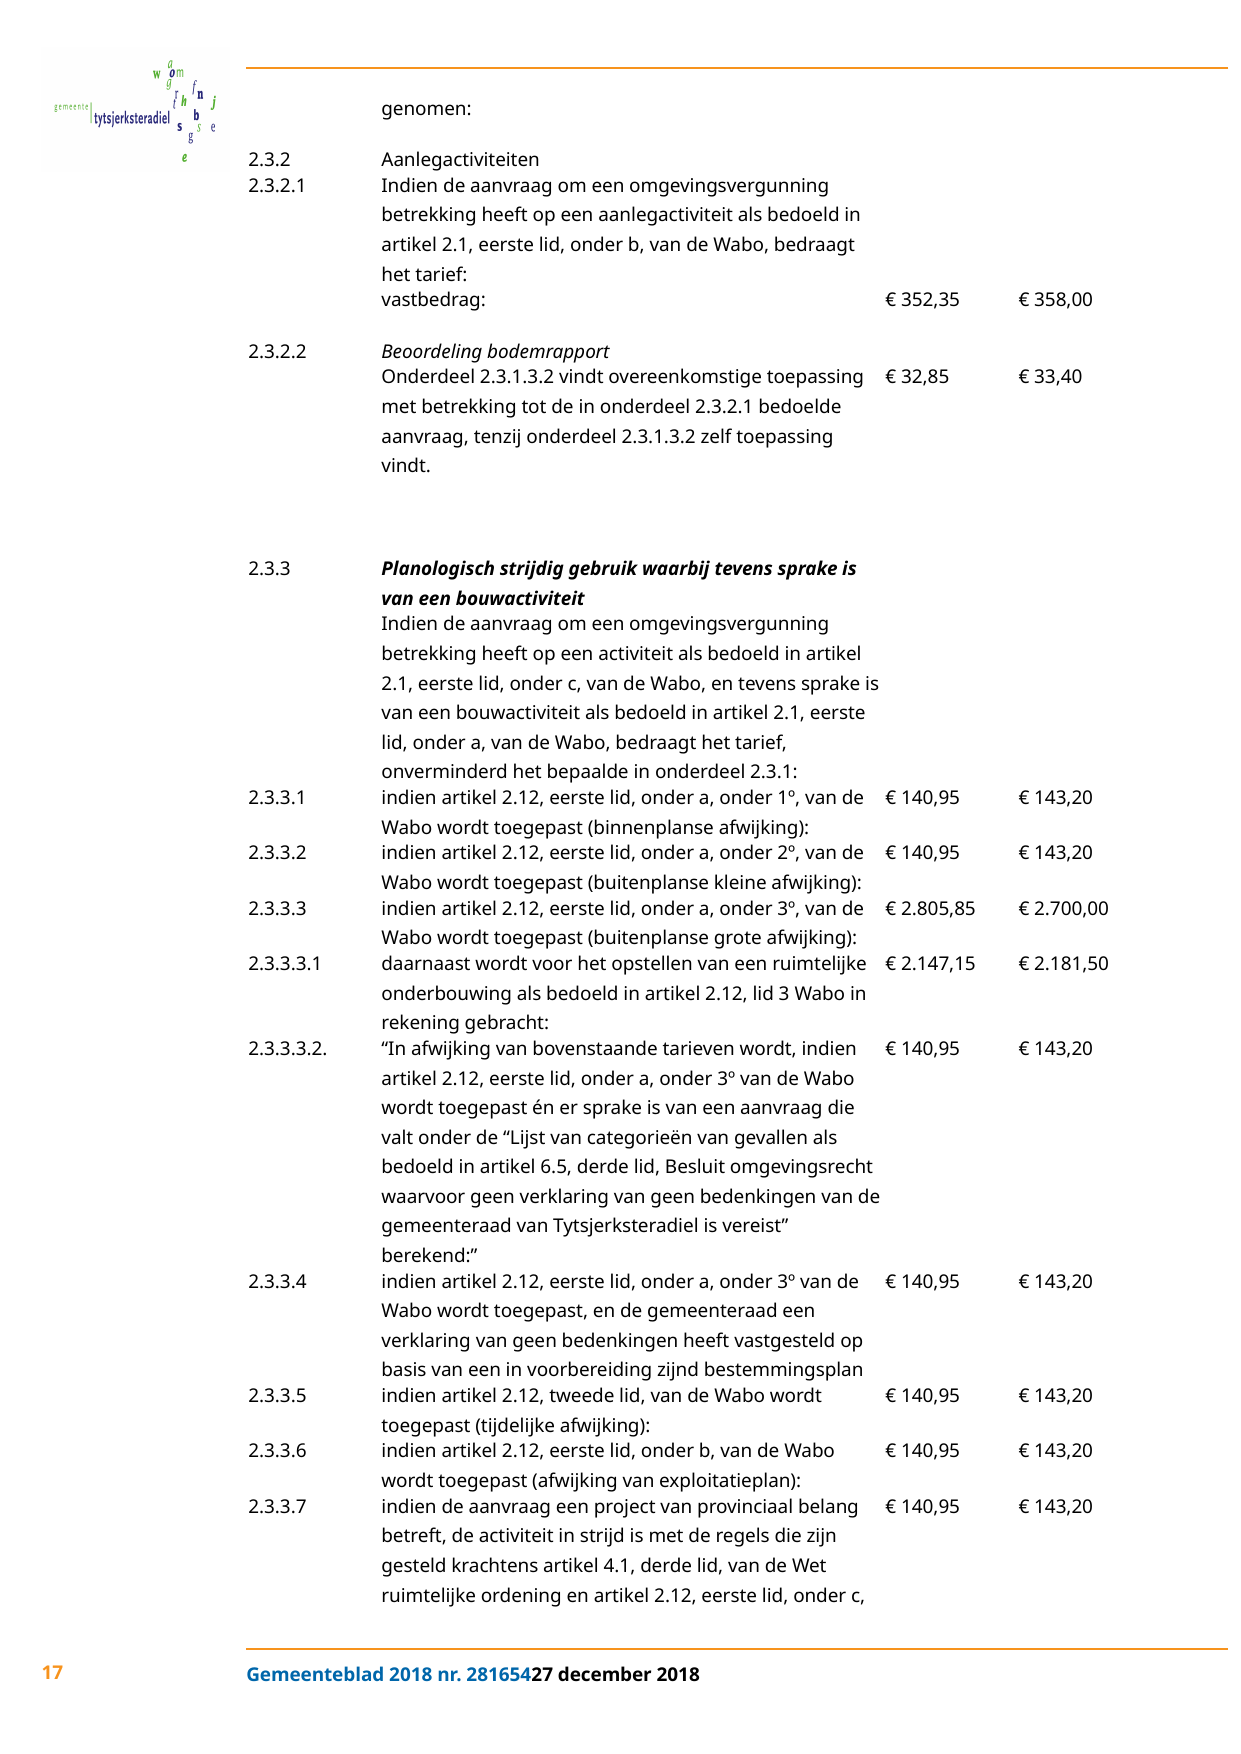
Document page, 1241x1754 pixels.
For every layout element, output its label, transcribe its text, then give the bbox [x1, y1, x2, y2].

table_cell [1018, 555, 1152, 611]
table_cell [885, 312, 1018, 338]
table_cell € 32,85 [885, 364, 1018, 478]
table_cell € 352,35 [885, 286, 1018, 312]
table_cell [1018, 530, 1152, 555]
table_cell Beoordeling bodemrapport [381, 338, 885, 364]
table_cell indien artikel 2.12, eerste lid, onder b, van de Wabo wordt toegepast (afwijking van exploitatieplan): [381, 1438, 885, 1493]
table_cell [381, 504, 885, 529]
table_cell [381, 478, 885, 504]
table_cell indien artikel 2.12, eerste lid, onder a, onder 1º, van de Wabo wordt toegepast (binnenplanse afwijking): [381, 784, 885, 839]
table_cell [1018, 504, 1152, 529]
table_cell € 2.700,00 [1018, 895, 1152, 950]
table_cell vastbedrag: [381, 286, 885, 312]
table_cell 2.3.2 [248, 146, 381, 172]
table_cell [248, 478, 381, 504]
table_cell [885, 121, 1018, 146]
table_cell Planologisch strijdig gebruik waarbij tevens sprake is van een bouwactiviteit [381, 555, 885, 611]
table_cell [885, 338, 1018, 364]
table_cell € 2.147,15 [885, 950, 1018, 1035]
table_cell € 2.805,85 [885, 895, 1018, 950]
table_cell Indien de aanvraag om een omgevingsvergunning betrekking heeft op een aanlegactiviteit als bedoeld in artikel 2.1, eerste lid, onder b, van de Wabo, bedraagt het tarief: [381, 172, 885, 286]
table_cell € 140,95 [885, 1438, 1018, 1493]
table_cell [248, 95, 381, 121]
table_cell € 140,95 [885, 784, 1018, 839]
table_cell indien artikel 2.12, tweede lid, van de Wabo wordt toegepast (tijdelijke afwijking): [381, 1383, 885, 1438]
table_cell [1018, 338, 1152, 364]
table_cell 2.3.3.3.1 [248, 950, 381, 1035]
table_cell 2.3.3.3 [248, 895, 381, 950]
table_cell [885, 478, 1018, 504]
table_cell [885, 504, 1018, 529]
table_cell [885, 555, 1018, 611]
table_cell indien artikel 2.12, eerste lid, onder a, onder 3º van de Wabo wordt toegepast, en de gemeenteraad een verklaring van geen bedenkingen heeft vastgesteld op basis van een in voorbereiding zijnd bestemmingsplan [381, 1268, 885, 1382]
table_cell € 143,20 [1018, 1268, 1152, 1382]
table_cell € 358,00 [1018, 286, 1152, 312]
table_cell [248, 286, 381, 312]
table_cell € 143,20 [1018, 1035, 1152, 1268]
table_cell 2.3.3.3.2. [248, 1035, 381, 1268]
table_cell € 143,20 [1018, 1383, 1152, 1438]
table_cell [1018, 478, 1152, 504]
table_cell 2.3.3.4 [248, 1268, 381, 1382]
table_cell [885, 95, 1018, 121]
table_cell daarnaast wordt voor het opstellen van een ruimtelijke onderbouwing als bedoeld in artikel 2.12, lid 3 Wabo in rekening gebracht: [381, 950, 885, 1035]
table_cell 2.3.3.7 [248, 1493, 381, 1607]
table_cell 2.3.3.5 [248, 1383, 381, 1438]
table_cell [248, 364, 381, 478]
table_cell € 143,20 [1018, 1493, 1152, 1607]
table_cell 2.3.2.2 [248, 338, 381, 364]
table_cell [885, 172, 1018, 286]
table_cell € 143,20 [1018, 1438, 1152, 1493]
table_cell 2.3.3 [248, 555, 381, 611]
picture [41, 47, 231, 172]
table_cell [885, 611, 1018, 784]
table_cell indien artikel 2.12, eerste lid, onder a, onder 3º, van de Wabo wordt toegepast (buitenplanse grote afwijking): [381, 895, 885, 950]
table_cell [248, 312, 381, 338]
table_cell 2.3.3.2 [248, 840, 381, 895]
table_cell Onderdeel 2.3.1.3.2 vindt overeenkomstige toepassing met betrekking tot de in onderdeel 2.3.2.1 bedoelde aanvraag, tenzij onderdeel 2.3.1.3.2 zelf toepassing vindt. [381, 364, 885, 478]
table_cell indien artikel 2.12, eerste lid, onder a, onder 2º, van de Wabo wordt toegepast (buitenplanse kleine afwijking): [381, 840, 885, 895]
table_cell € 140,95 [885, 1383, 1018, 1438]
table_cell [1018, 312, 1152, 338]
table_cell Indien de aanvraag om een omgevingsvergunning betrekking heeft op een activiteit als bedoeld in artikel 2.1, eerste lid, onder c, van de Wabo, en tevens sprake is van een bouwactiviteit als bedoeld in artikel 2.1, eerste lid, onder a, van de Wabo, bedraagt het tarief, onverminderd het bepaalde in onderdeel 2.3.1: [381, 611, 885, 784]
table_cell [248, 504, 381, 529]
table_cell 2.3.3.6 [248, 1438, 381, 1493]
table_cell [381, 121, 885, 146]
table_cell indien de aanvraag een project van provinciaal belang betreft, de activiteit in strijd is met de regels die zijn gesteld krachtens artikel 4.1, derde lid, van de Wet ruimtelijke ordening en artikel 2.12, eerste lid, onder c, [381, 1493, 885, 1607]
table_cell € 140,95 [885, 840, 1018, 895]
table_cell [1018, 95, 1152, 121]
table_cell [248, 530, 381, 555]
table_cell [885, 530, 1018, 555]
table_cell [248, 121, 381, 146]
table_cell [381, 312, 885, 338]
table_cell [1018, 146, 1152, 172]
table_cell [248, 611, 381, 784]
table_cell € 140,95 [885, 1035, 1018, 1268]
table_cell € 143,20 [1018, 840, 1152, 895]
table_cell € 140,95 [885, 1268, 1018, 1382]
table_cell Aanlegactiviteiten [381, 146, 885, 172]
table_cell 2.3.2.1 [248, 172, 381, 286]
table_cell [1018, 611, 1152, 784]
table_cell [381, 530, 885, 555]
table_cell 2.3.3.1 [248, 784, 381, 839]
table_cell € 33,40 [1018, 364, 1152, 478]
table_cell “In afwijking van bovenstaande tarieven wordt, indien artikel 2.12, eerste lid, onder a, onder 3º van de Wabo wordt toegepast én er sprake is van een aanvraag die valt onder de “Lijst van categorieën van gevallen als bedoeld in artikel 6.5, derde lid, Besluit omgevingsrecht waarvoor geen verklaring van geen bedenkingen van de gemeenteraad van Tytsjerksteradiel is vereist” berekend:” [381, 1035, 885, 1268]
table_cell genomen: [381, 95, 885, 121]
table_cell [1018, 121, 1152, 146]
table_cell [1018, 172, 1152, 286]
table_cell € 143,20 [1018, 784, 1152, 839]
table_cell € 2.181,50 [1018, 950, 1152, 1035]
table_cell € 140,95 [885, 1493, 1018, 1607]
table_cell [885, 146, 1018, 172]
